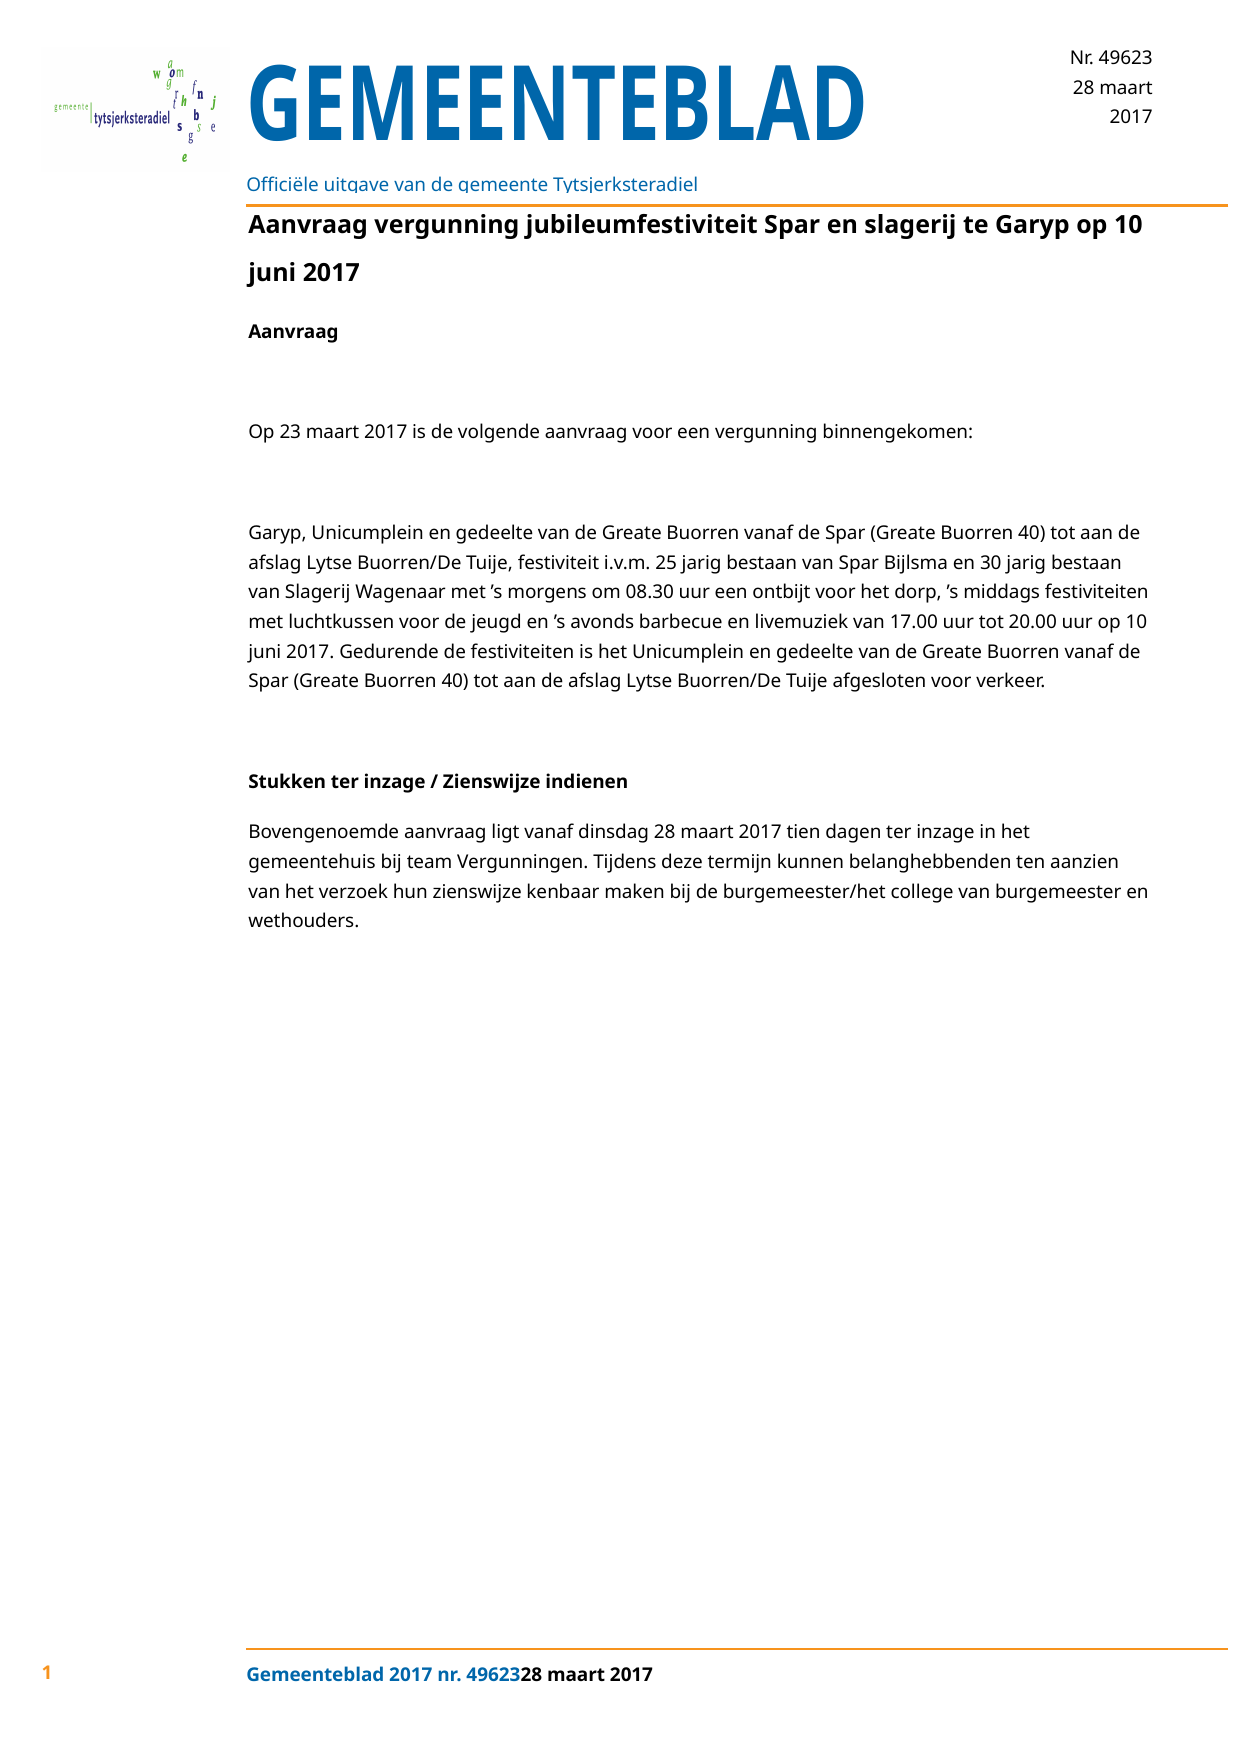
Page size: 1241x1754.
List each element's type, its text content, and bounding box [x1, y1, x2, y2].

text Op 23 maart 2017 is de volgende aanvraag voor een vergunning binnengekomen: [248, 419, 1152, 444]
text Aanvraag vergunning jubileumfestiviteit Spar en slagerij te Garyp op 10 juni 2017 [248, 207, 1152, 288]
text Aanvraag [248, 318, 1152, 344]
text Bovengenoemde aanvraag ligt vanaf dinsdag 28 maart 2017 tien dagen ter inzage in het gemeentehuis bij team Vergunningen. Tijdens deze termijn kunnen belanghebbenden ten aanzien van het verzoek hun zienswijze kenbaar maken bij de burge­meester/het college van burgemeester en wethouders. [248, 819, 1152, 933]
text Stukken ter inzage / Zienswijze indienen [248, 768, 1152, 794]
text Garyp, Unicumplein en gedeelte van de Greate Buorren vanaf de Spar (Greate Buorren 40) tot aan de afslag Lytse Buorren/De Tuije, festiviteit i.v.m. 25 jarig bestaan van Spar Bijlsma en 30 jarig bestaan van Slagerij Wagenaar met ’s morgens om 08.30 uur een ontbijt voor het dorp, ’s middags festiviteiten met luchtkussen voor de jeugd en ’s avonds barbecue en livemuziek van 17.00 uur tot 20.00 uur op 10 juni 2017. Gedurende de festiviteiten is het Unicumplein en gedeelte van de Greate Buorren vanaf de Spar (Greate Buorren 40) tot aan de afslag Lytse Buorren/De Tuije afgesloten voor verkeer. [248, 519, 1152, 693]
picture [41, 47, 231, 172]
